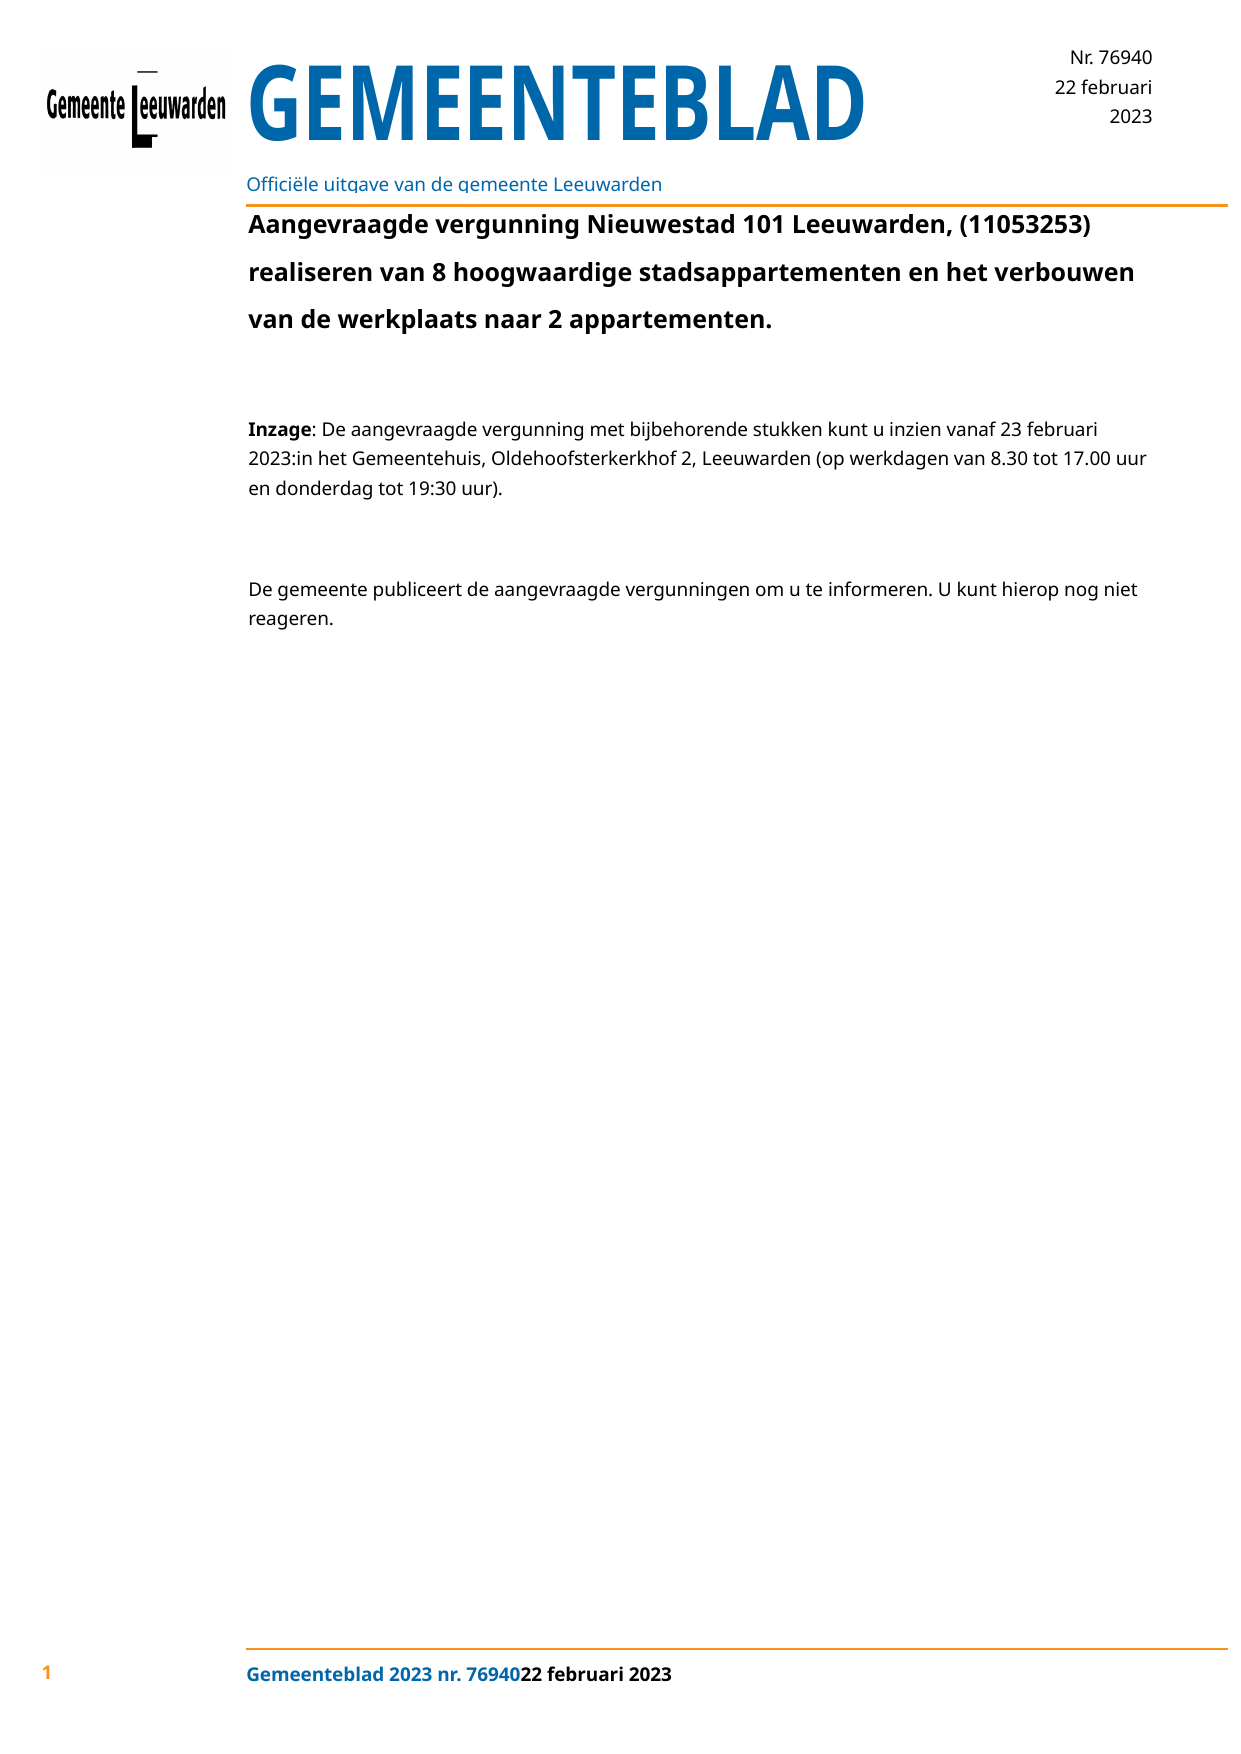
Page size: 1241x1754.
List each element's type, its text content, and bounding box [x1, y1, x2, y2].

text Aangevraagde vergunning Nieuwestad 101 Leeuwarden, (11053253) realiseren van 8 hoogwaardige stadsappartementen en het verbouwen van de werkplaats naar 2 appartementen. [248, 207, 1152, 336]
picture [41, 47, 231, 172]
text Inzage: De aangevraagde vergunning met bijbehorende stukken kunt u inzien vanaf 23 februari 2023:in het Gemeentehuis, Oldehoofsterkerkhof 2, Leeuwarden (op werkdagen van 8.30 tot 17.00 uur en donderdag tot 19:30 uur). [248, 416, 1152, 501]
text De gemeente publiceert de aangevraagde vergunningen om u te informeren. U kunt hierop nog niet reageren. [248, 576, 1152, 631]
